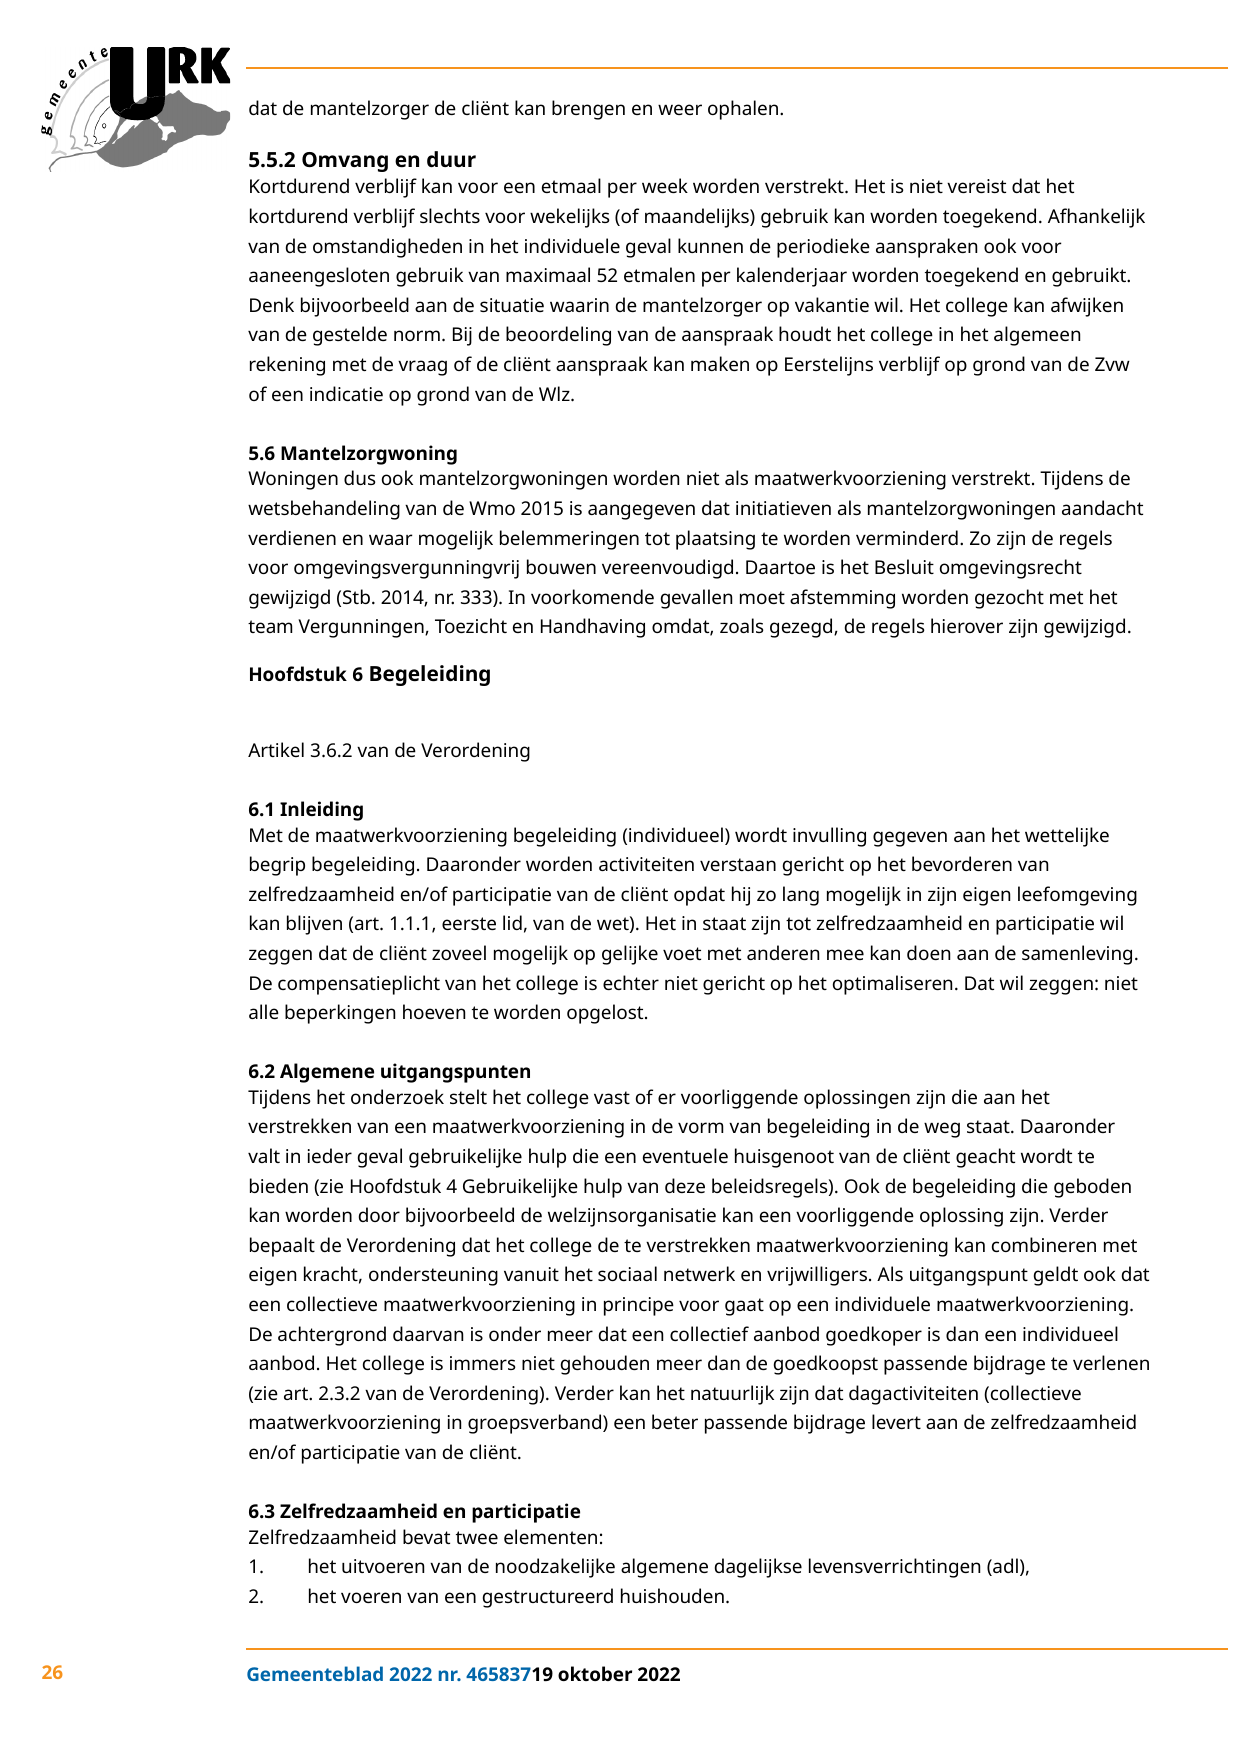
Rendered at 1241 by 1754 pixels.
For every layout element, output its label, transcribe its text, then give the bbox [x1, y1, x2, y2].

text Zelfredzaamheid bevat twee elementen: [248, 1524, 1152, 1550]
text 6.2 Algemene uitgangspunten [248, 1058, 1152, 1084]
text Hoofdstuk 6 Begeleiding [248, 659, 1152, 688]
text Artikel 3.6.2 van de Verordening [248, 737, 1152, 763]
list het voeren van een gestructureerd huishouden. [248, 1583, 1152, 1609]
text 6.3 Zelfredzaamheid en participatie [248, 1498, 1152, 1524]
text 6.1 Inleiding [248, 796, 1152, 822]
text Kortdurend verblijf kan voor een etmaal per week worden verstrekt. Het is niet vereist dat het kortdurend verblijf slechts voor wekelijks (of maandelijks) gebruik kan worden toegekend. Afhankelijk van de omstandigheden in het individuele geval kunnen de periodieke aanspraken ook voor aaneengesloten gebruik van maximaal 52 etmalen per kalenderjaar worden toegekend en gebruikt. Denk bijvoorbeeld aan de situatie waarin de mantelzorger op vakantie wil. Het college kan afwijken van de gestelde norm. Bij de beoordeling van de aanspraak houdt het college in het algemeen rekening met de vraag of de cliënt aanspraak kan maken op Eerstelijns verblijf op grond van de Zvw of een indicatie op grond van de Wlz. [248, 174, 1152, 406]
text 5.6 Mantelzorgwoning [248, 440, 1152, 466]
text 5.5.2 Omvang en duur [248, 145, 1152, 174]
text Tijdens het onderzoek stelt het college vast of er voorliggende oplossingen zijn die aan het verstrekken van een maatwerkvoorziening in de vorm van begeleiding in de weg staat. Daaronder valt in ieder geval gebruikelijke hulp die een eventuele huisgenoot van de cliënt geacht wordt te bieden (zie Hoofdstuk 4 Gebruikelijke hulp van deze beleidsregels). Ook de begeleiding die geboden kan worden door bijvoorbeeld de welzijnsorganisatie kan een voorliggende oplossing zijn. Verder bepaalt de Verordening dat het college de te verstrekken maatwerkvoorziening kan combineren met eigen kracht, ondersteuning vanuit het sociaal netwerk en vrijwilligers. Als uitgangspunt geldt ook dat een collectieve maatwerkvoorziening in principe voor gaat op een individuele maatwerkvoorziening. De achtergrond daarvan is onder meer dat een collectief aanbod goedkoper is dan een individueel aanbod. Het college is immers niet gehouden meer dan de goedkoopst passende bijdrage te verlenen (zie art. 2.3.2 van de Verordening). Verder kan het natuurlijk zijn dat dagactiviteiten (collectieve maatwerkvoorziening in groepsverband) een beter passende bijdrage levert aan de zelfredzaamheid en/of participatie van de cliënt. [248, 1084, 1152, 1465]
picture [41, 47, 231, 172]
text Met de maatwerkvoorziening begeleiding (individueel) wordt invulling gegeven aan het wettelijke begrip begeleiding. Daaronder worden activiteiten verstaan gericht op het bevorderen van zelfredzaamheid en/of participatie van de cliënt opdat hij zo lang mogelijk in zijn eigen leefomgeving kan blijven (art. 1.1.1, eerste lid, van de wet). Het in staat zijn tot zelfredzaamheid en participatie wil zeggen dat de cliënt zoveel mogelijk op gelijke voet met anderen mee kan doen aan de samenleving. De compensatieplicht van het college is echter niet gericht op het optimaliseren. Dat wil zeggen: niet alle beperkingen hoeven te worden opgelost. [248, 822, 1152, 1025]
list het uitvoeren van de noodzakelijke algemene dagelijkse levensverrichtingen (adl), [248, 1554, 1152, 1579]
text dat de mantelzorger de cliënt kan brengen en weer ophalen. [248, 95, 1152, 121]
text Woningen dus ook mantelzorgwoningen worden niet als maatwerkvoorziening verstrekt. Tijdens de wetsbehandeling van de Wmo 2015 is aangegeven dat initiatieven als mantelzorgwoningen aandacht verdienen en waar mogelijk belemmeringen tot plaatsing te worden verminderd. Zo zijn de regels voor omgevingsvergunningvrij bouwen vereenvoudigd. Daartoe is het Besluit omgevingsrecht gewijzigd (Stb. 2014, nr. 333). In voorkomende gevallen moet afstemming worden gezocht met het team Vergunningen, Toezicht en Handhaving omdat, zoals gezegd, de regels hierover zijn gewijzigd. [248, 466, 1152, 639]
